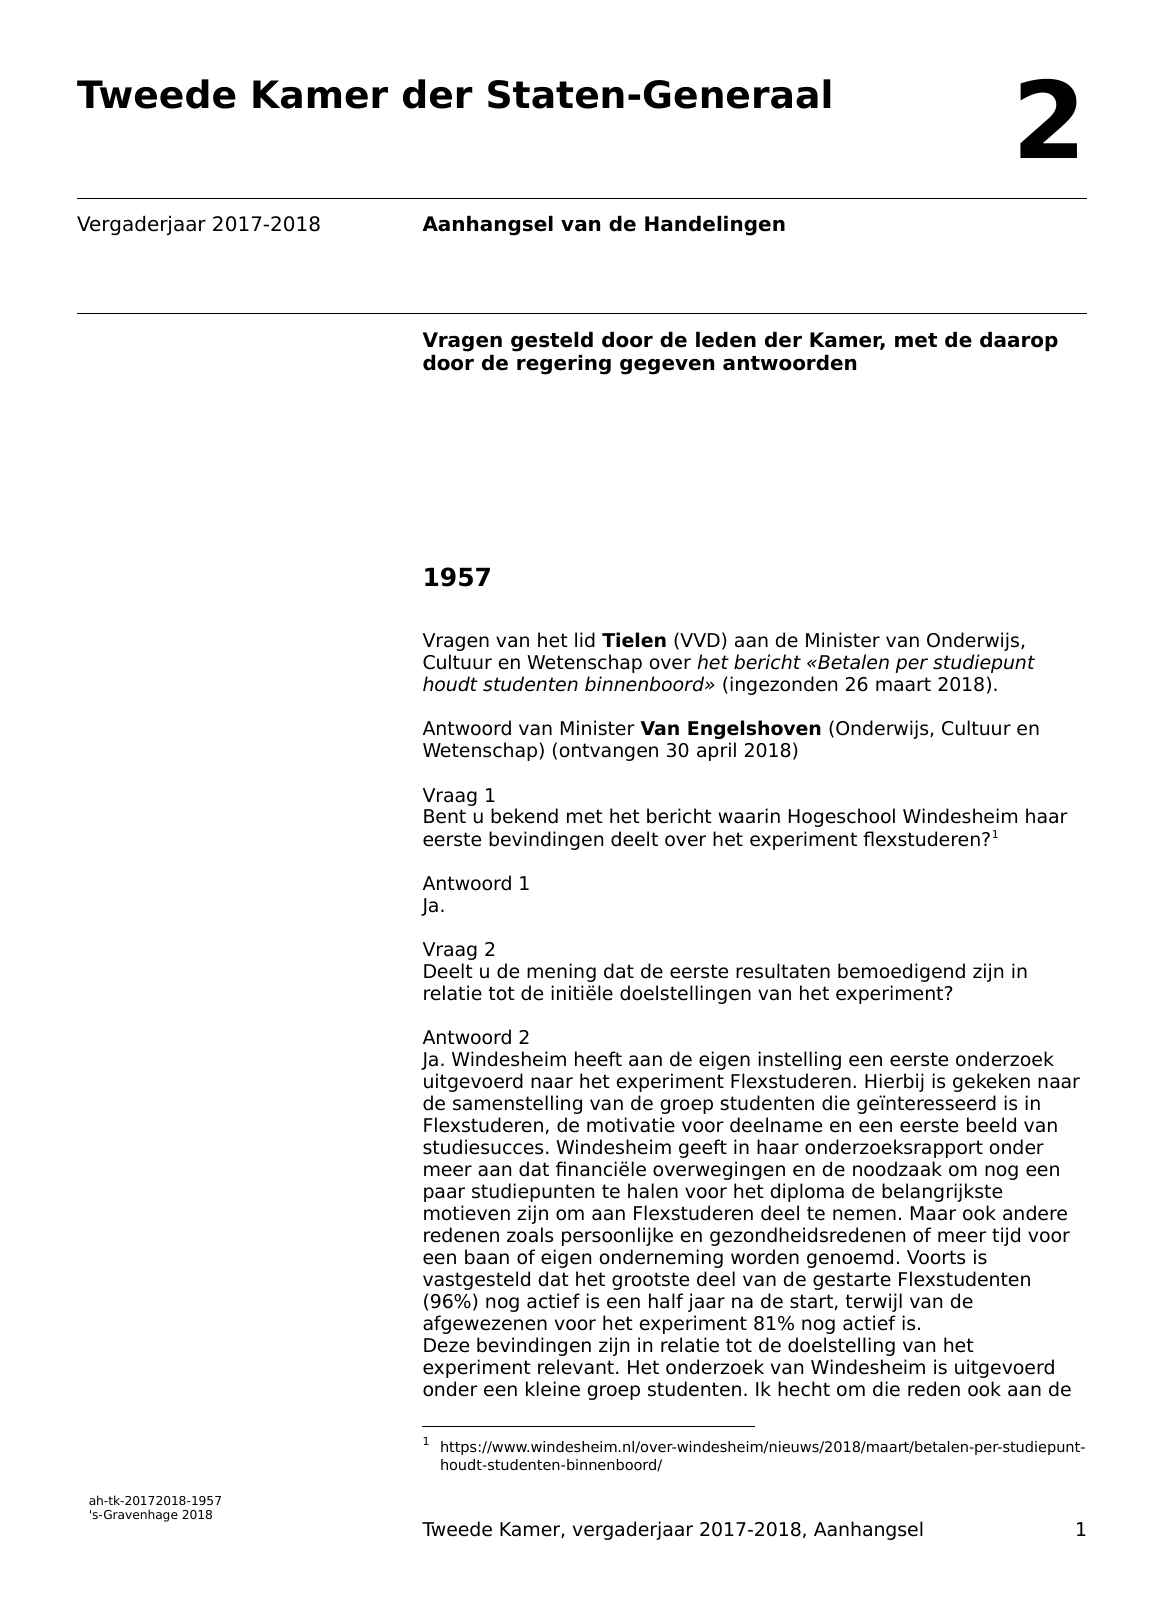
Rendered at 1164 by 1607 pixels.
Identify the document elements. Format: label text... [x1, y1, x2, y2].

table_header 2 [886, 59, 1087, 198]
text Vraag 2 [422, 939, 1087, 961]
text Vragen van het lid Tielen (VVD) aan de Minister van Onderwijs, Cultuur en Wetenschap over het bericht «Betalen per studiepunt houdt studenten binnenboord» (ingezonden 26 maart 2018). [422, 630, 1087, 696]
text ah-tk-20172018-1957 [88, 1494, 323, 1508]
text Bent u bekend met het bericht waarin Hogeschool Windesheim haar eerste bevindingen deelt over het experiment flexstuderen? [422, 806, 1087, 850]
text Deelt u de mening dat de eerste resultaten bemoedigend zijn in relatie tot de initiële doelstellingen van het experiment? [422, 961, 1087, 1005]
table_header Tweede Kamer der Staten-Generaal [77, 59, 886, 198]
table_cell [77, 314, 422, 375]
text Ja. [422, 894, 1087, 917]
text Ja. Windesheim heeft aan de eigen instelling een eerste onderzoek uitgevoerd naar het experiment Flexstuderen. Hierbij is gekeken naar de samenstelling van de groep studenten die geïnteresseerd is in Flexstuderen, de motivatie voor deelname en een eerste beeld van studiesucces. Windesheim geeft in haar onderzoeksrapport onder meer aan dat financiële overwegingen en de noodzaak om nog een paar studiepunten te halen voor het diploma de belangrijkste motieven zijn om aan Flexstuderen deel te nemen. Maar ook andere redenen zoals persoonlijke en gezondheidsredenen of meer tijd voor een baan of eigen onderneming worden genoemd. Voorts is vastgesteld dat het grootste deel van de gestarte Flexstudenten (96%) nog actief is een half jaar na de start, terwijl van de afgewezenen voor het experiment 81% nog actief is. [422, 1049, 1087, 1334]
text 's-Gravenhage 2018 [88, 1508, 323, 1522]
table_cell Vragen gesteld door de leden der Kamer, met de daarop door de regering gegeven antwoorden [422, 314, 1087, 375]
table_cell Vergaderjaar 2017-2018 [77, 199, 422, 313]
text Antwoord 1 [422, 873, 1087, 894]
text Deze bevindingen zijn in relatie tot de doelstelling van het experiment relevant. Het onderzoek van Windesheim is uitgevoerd onder een kleine groep studenten. Ik hecht om die reden ook aan de [422, 1334, 1087, 1401]
text 1957 [422, 563, 1087, 592]
text Vraag 1 [422, 784, 1087, 806]
text https://www.windesheim.nl/over-windesheim/nieuws/2018/maart/betalen-per-studiepunt-houdt-studenten-binnenboord/ [422, 1435, 1087, 1474]
text Antwoord van Minister Van Engelshoven (Onderwijs, Cultuur en Wetenschap) (ontvangen 30 april 2018) [422, 718, 1087, 762]
table_cell Aanhangsel van de Handelingen [422, 199, 1087, 313]
text Antwoord 2 [422, 1027, 1087, 1049]
